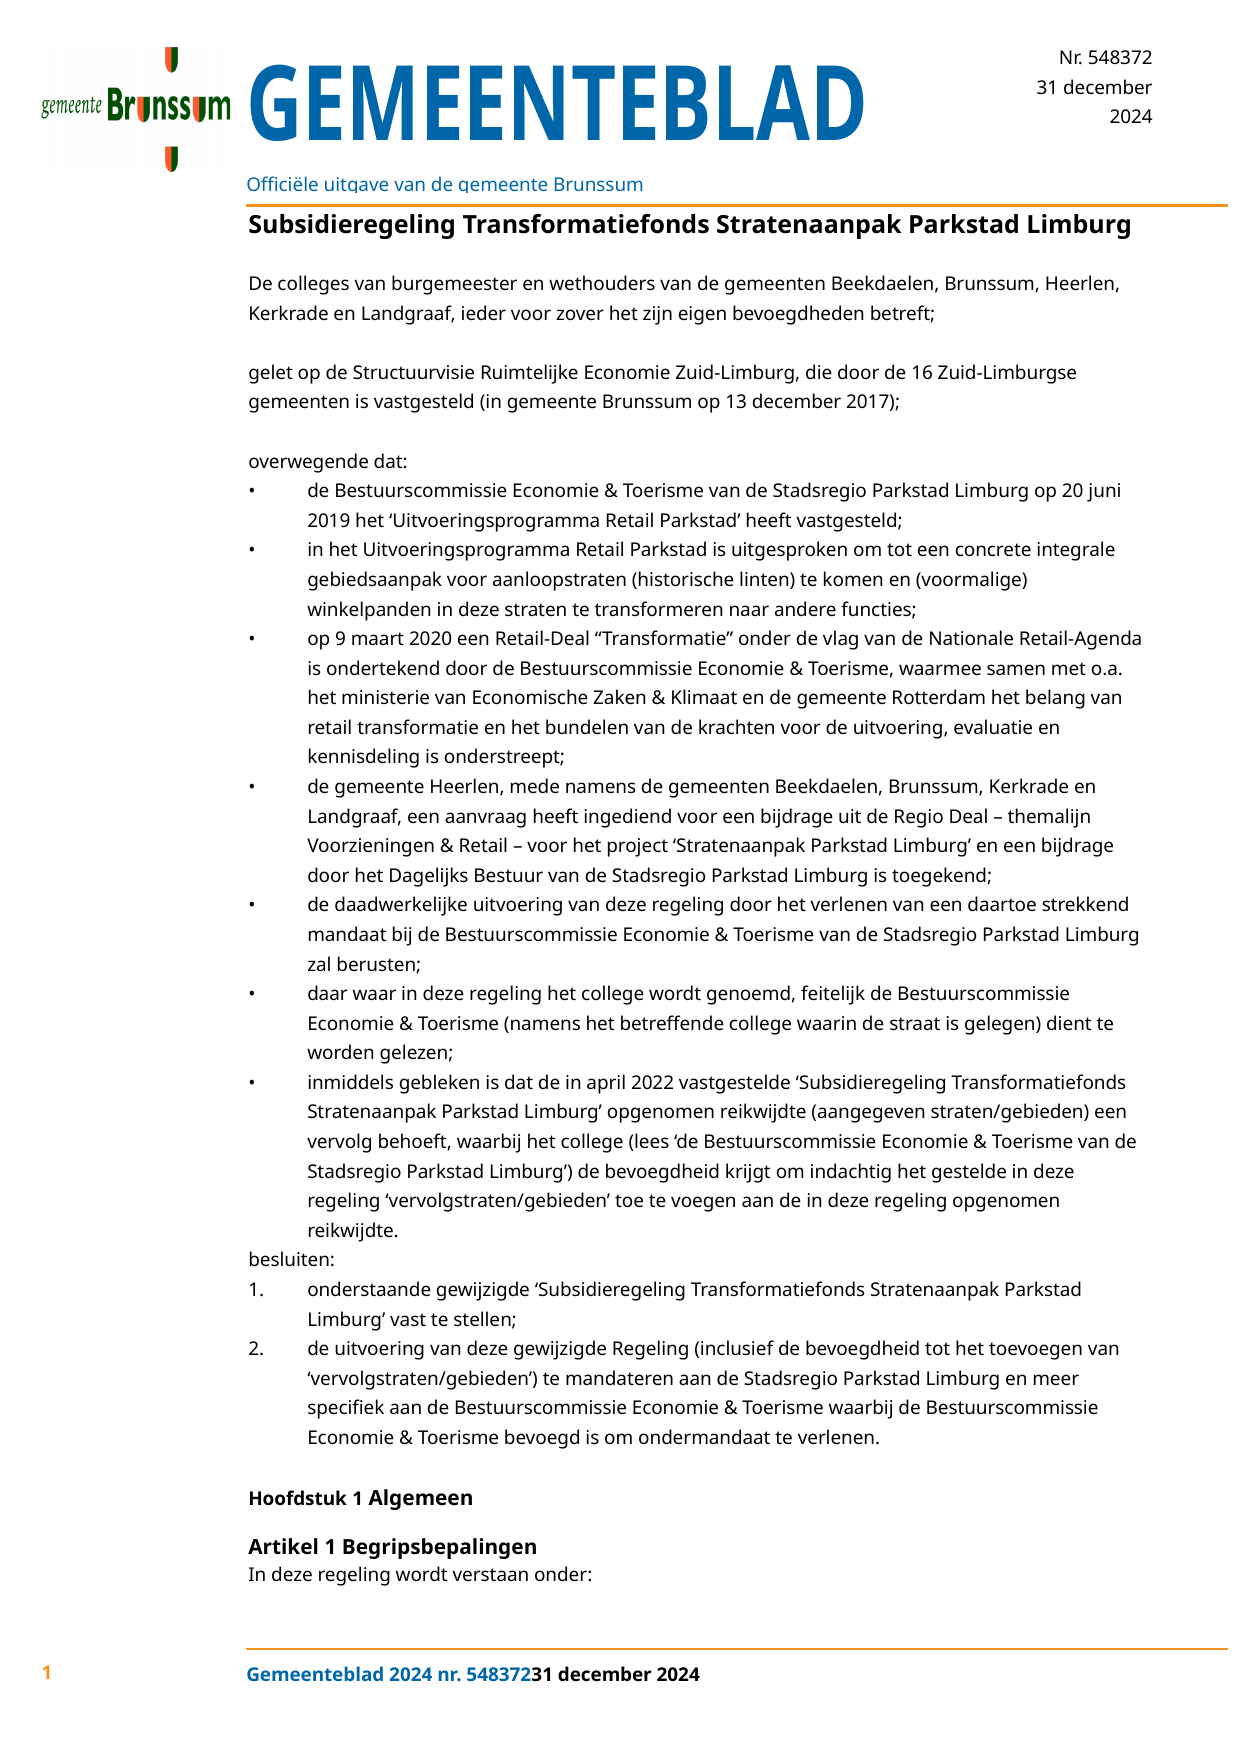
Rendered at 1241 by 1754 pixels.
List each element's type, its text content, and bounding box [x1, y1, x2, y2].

list onderstaande gewijzigde ‘Subsidieregeling Transformatiefonds Stratenaanpak Parkstad Limburg’ vast te stellen; [248, 1276, 1152, 1331]
picture [41, 47, 231, 172]
list op 9 maart 2020 een Retail-Deal “Transformatie” onder de vlag van de Nationale Retail-Agenda is ondertekend door de Bestuurscommissie Economie & Toerisme, waarmee samen met o.a. het ministerie van Economische Zaken & Klimaat en de gemeente Rotterdam het belang van retail transformatie en het bundelen van de krachten voor de uitvoering, evaluatie en kennisdeling is onderstreept; [248, 625, 1152, 769]
list in het Uitvoeringsprogramma Retail Parkstad is uitgesproken om tot een concrete integrale gebiedsaanpak voor aanloopstraten (historische linten) te komen en (voormalige) winkelpanden in deze straten te transformeren naar andere functies; [248, 537, 1152, 621]
list daar waar in deze regeling het college wordt genoemd, feitelijk de Bestuurscommissie Economie & Toerisme (namens het betreffende college waarin de straat is gelegen) dient te worden gelezen; [248, 980, 1152, 1065]
text besluiten: [248, 1247, 1152, 1272]
text gelet op de Structuurvisie Ruimtelijke Economie Zuid-Limburg, die door de 16 Zuid-Limburgse gemeenten is vastgesteld (in gemeente Brunssum op 13 december 2017); [248, 359, 1152, 414]
text overwegende dat: [248, 448, 1152, 473]
list inmiddels gebleken is dat de in april 2022 vastgestelde ‘Subsidieregeling Transformatiefonds Stratenaanpak Parkstad Limburg’ opgenomen reikwijdte (aangegeven straten/gebieden) een vervolg behoeft, waarbij het college (lees ‘de Bestuurscommissie Economie & Toerisme van de Stadsregio Parkstad Limburg’) de bevoegdheid krijgt om indachtig het gestelde in deze regeling ‘vervolgstraten/gebieden’ toe te voegen aan de in deze regeling opgenomen reikwijdte. [248, 1069, 1152, 1243]
list de Bestuurscommissie Economie & Toerisme van de Stadsregio Parkstad Limburg op 20 juni 2019 het ‘Uitvoeringsprogramma Retail Parkstad’ heeft vastgesteld; [248, 477, 1152, 533]
list de uitvoering van deze gewijzigde Regeling (inclusief de bevoegdheid tot het toevoegen van ‘vervolgstraten/gebieden’) te mandateren aan de Stadsregio Parkstad Limburg en meer specifiek aan de Bestuurscommissie Economie & Toerisme waarbij de Bestuurscommissie Economie & Toerisme bevoegd is om ondermandaat te verlenen. [248, 1335, 1152, 1450]
list de gemeente Heerlen, mede namens de gemeenten Beekdaelen, Brunssum, Kerkrade en Landgraaf, een aanvraag heeft ingediend voor een bijdrage uit de Regio Deal – themalijn Voorzieningen & Retail – voor het project ‘Stratenaanpak Parkstad Limburg’ en een bijdrage door het Dagelijks Bestuur van de Stadsregio Parkstad Limburg is toegekend; [248, 773, 1152, 888]
text Subsidieregeling Transformatiefonds Stratenaanpak Parkstad Limburg [248, 207, 1152, 241]
text Artikel 1 Begripsbepalingen [248, 1532, 1152, 1561]
text In deze regeling wordt verstaan onder: [248, 1561, 1152, 1587]
text Hoofdstuk 1 Algemeen [248, 1483, 1152, 1512]
text De colleges van burgemeester en wethouders van de gemeenten Beekdaelen, Brunssum, Heerlen, Kerkrade en Landgraaf, ieder voor zover het zijn eigen bevoegdheden betreft; [248, 270, 1152, 326]
list de daadwerkelijke uitvoering van deze regeling door het verlenen van een daartoe strekkend mandaat bij de Bestuurscommissie Economie & Toerisme van de Stadsregio Parkstad Limburg zal berusten; [248, 892, 1152, 976]
